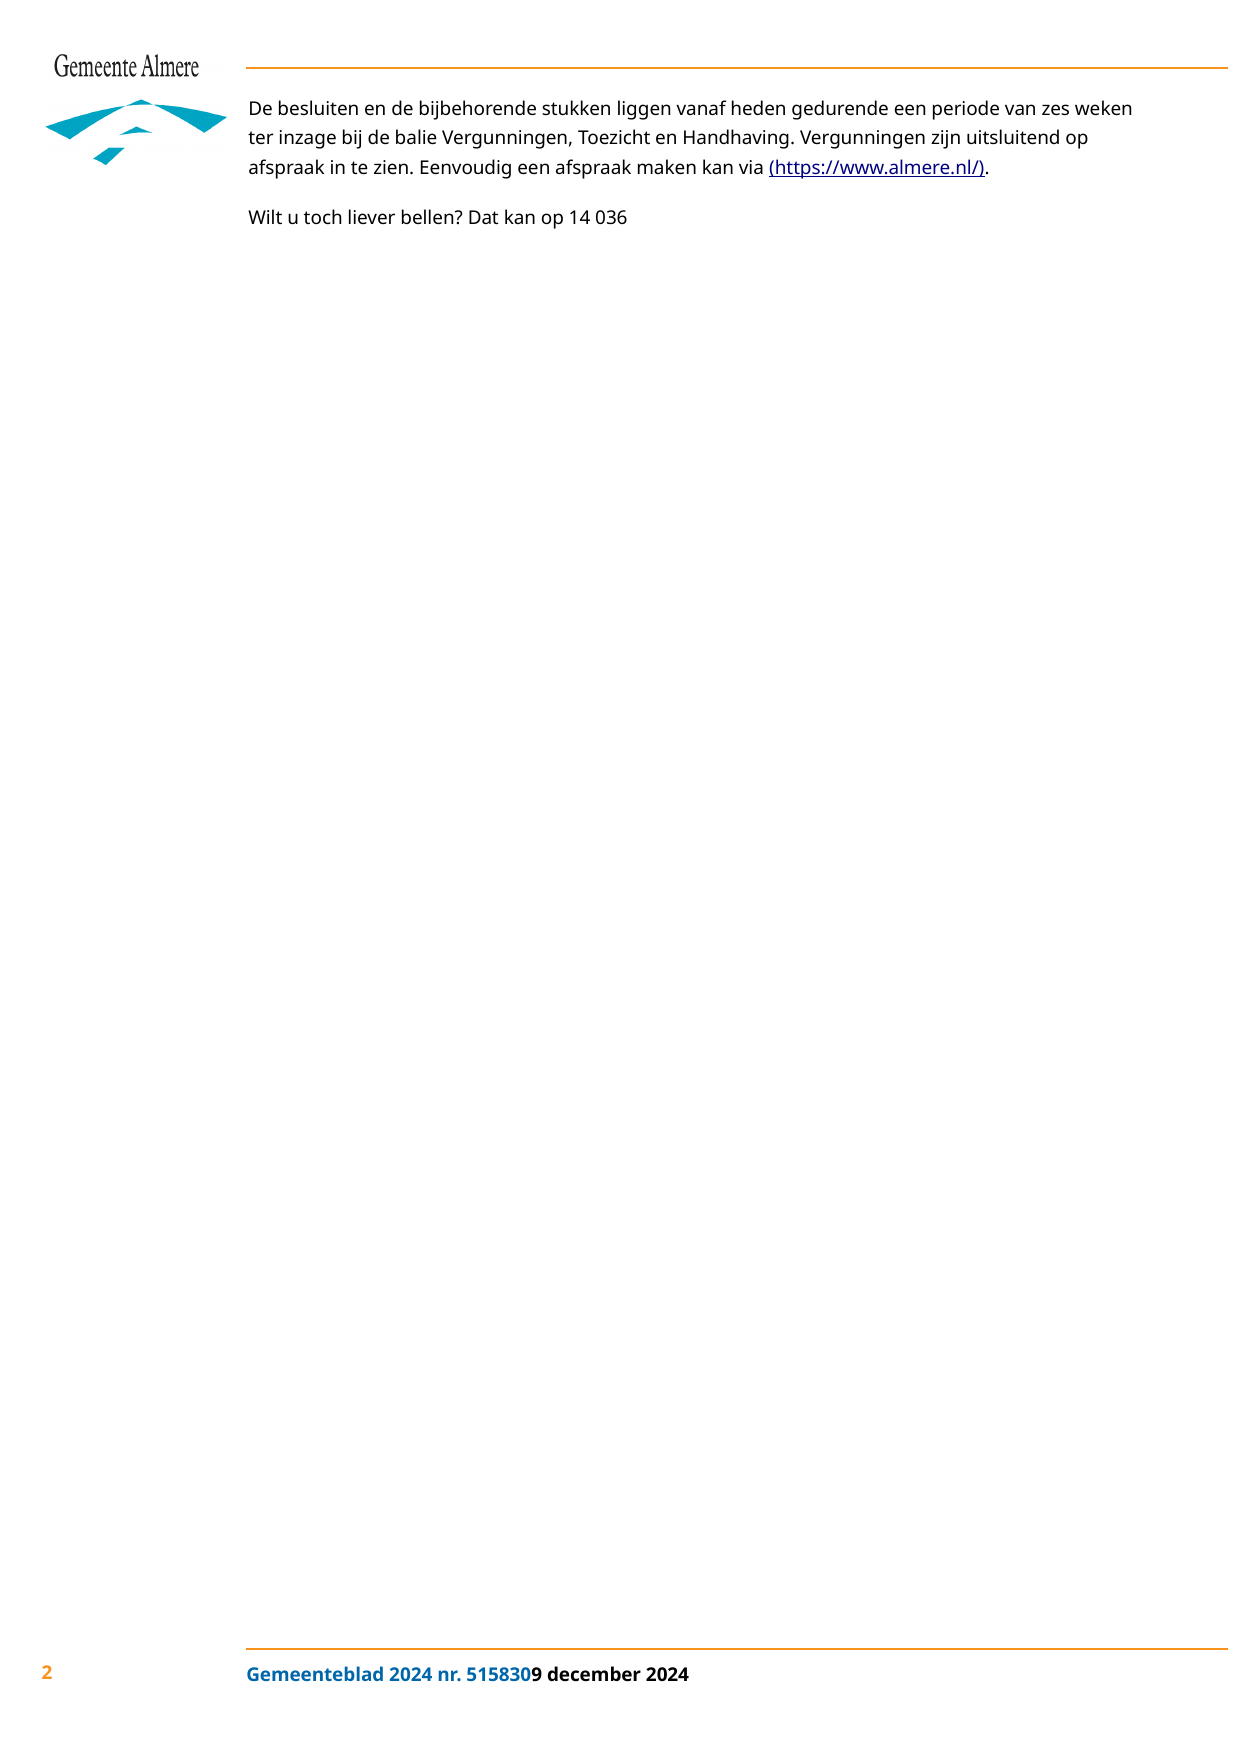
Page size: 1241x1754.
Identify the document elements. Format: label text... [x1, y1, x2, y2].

text Wilt u toch liever bellen? Dat kan op 14 036 [248, 204, 1152, 230]
text De besluiten en de bijbehorende stukken liggen vanaf heden gedurende een periode van zes weken ter inzage bij de balie Vergunningen, Toezicht en Handhaving. Vergunningen zijn uitsluitend op afspraak in te zien. Eenvoudig een afspraak maken kan via (https://www.almere.nl/). [248, 95, 1152, 180]
picture [41, 47, 231, 172]
